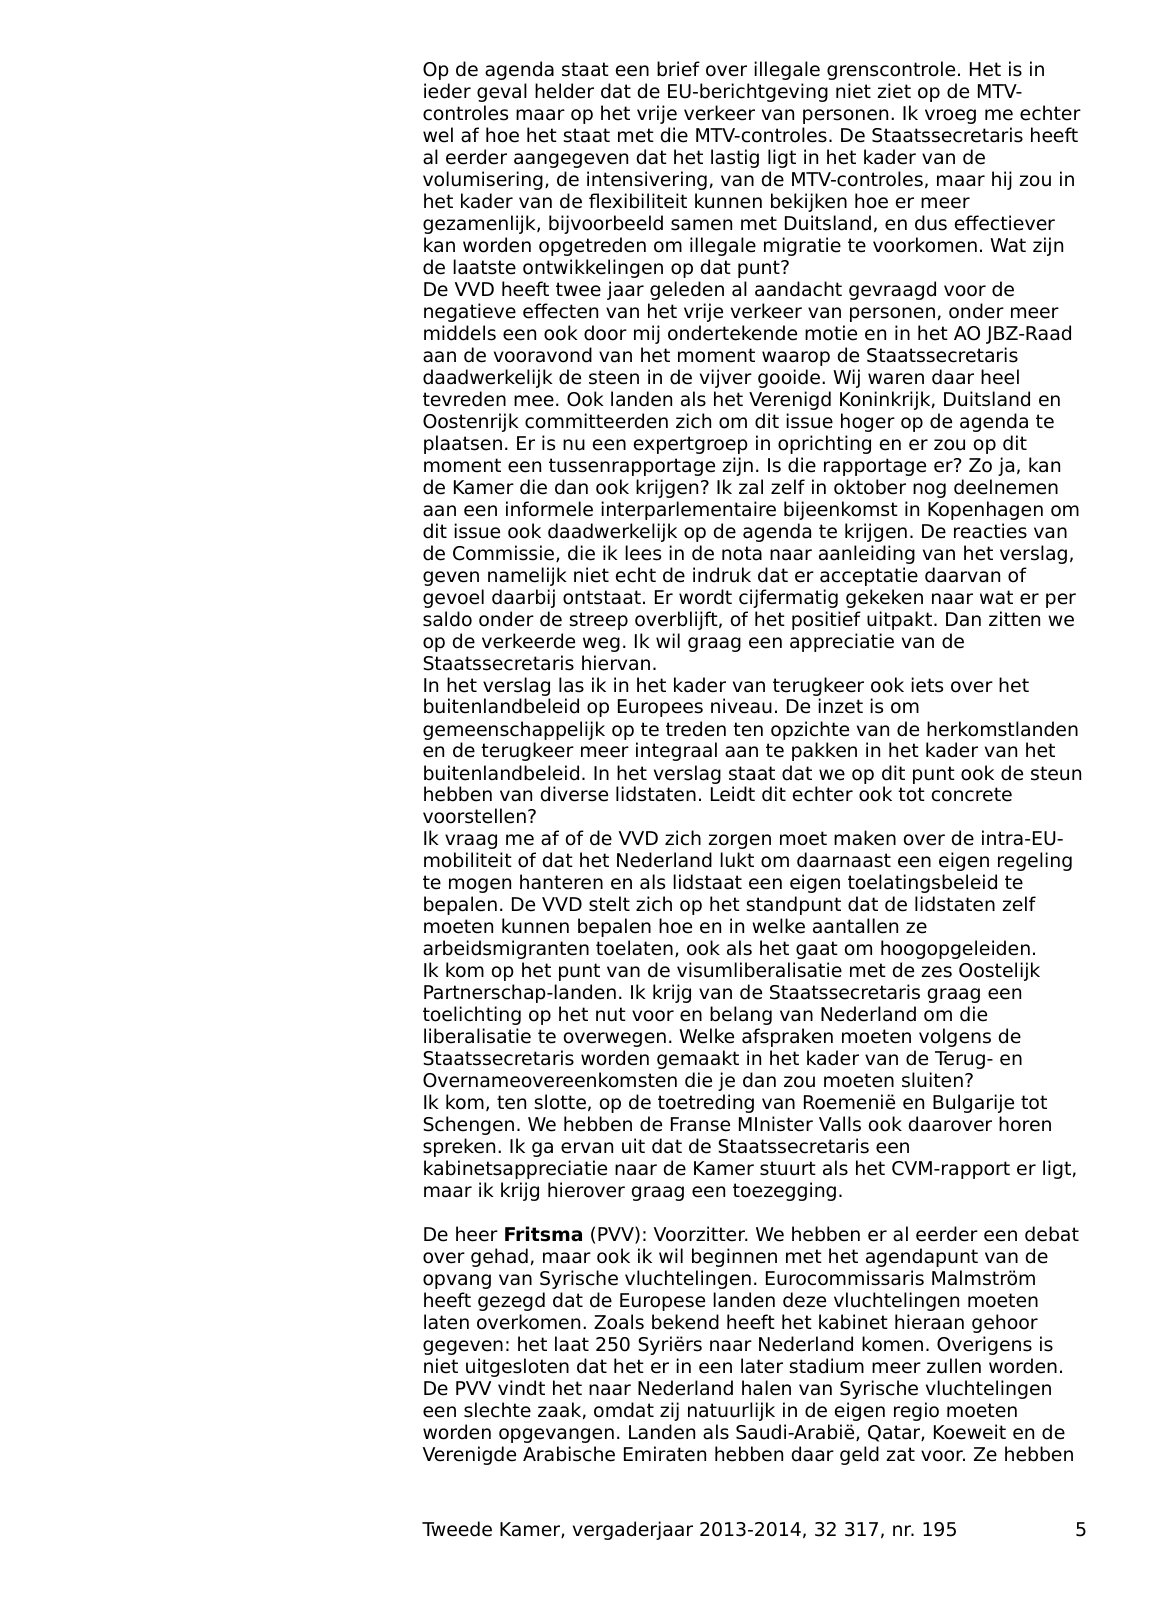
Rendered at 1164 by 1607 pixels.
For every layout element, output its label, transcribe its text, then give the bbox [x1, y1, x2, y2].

text De VVD heeft twee jaar geleden al aandacht gevraagd voor de negatieve effecten van het vrije verkeer van personen, onder meer middels een ook door mij ondertekende motie en in het AO JBZ-Raad aan de vooravond van het moment waarop de Staatssecretaris daadwerkelijk de steen in de vijver gooide. Wij waren daar heel tevreden mee. Ook landen als het Verenigd Koninkrijk, Duitsland en Oostenrijk committeerden zich om dit issue hoger op de agenda te plaatsen. Er is nu een expertgroep in oprichting en er zou op dit moment een tussenrapportage zijn. Is die rapportage er? Zo ja, kan de Kamer die dan ook krijgen? Ik zal zelf in oktober nog deelnemen aan een informele interparlementaire bijeenkomst in Kopenhagen om dit issue ook daadwerkelijk op de agenda te krijgen. De reacties van de Commissie, die ik lees in de nota naar aanleiding van het verslag, geven namelijk niet echt de indruk dat er acceptatie daarvan of gevoel daarbij ontstaat. Er wordt cijfermatig gekeken naar wat er per saldo onder de streep overblijft, of het positief uitpakt. Dan zitten we op de verkeerde weg. Ik wil graag een appreciatie van de Staatssecretaris hiervan. [422, 279, 1087, 674]
text Ik kom, ten slotte, op de toetreding van Roemenië en Bulgarije tot Schengen. We hebben de Franse MInister Valls ook daarover horen spreken. Ik ga ervan uit dat de Staatssecretaris een kabinetsappreciatie naar de Kamer stuurt als het CVM-rapport er ligt, maar ik krijg hierover graag een toezegging. [422, 1092, 1087, 1202]
text In het verslag las ik in het kader van terugkeer ook iets over het buitenlandbeleid op Europees niveau. De inzet is om gemeenschappelijk op te treden ten opzichte van de herkomstlanden en de terugkeer meer integraal aan te pakken in het kader van het buitenlandbeleid. In het verslag staat dat we op dit punt ook de steun hebben van diverse lidstaten. Leidt dit echter ook tot concrete voorstellen? [422, 674, 1087, 828]
text Ik kom op het punt van de visumliberalisatie met de zes Oostelijk Partnerschap-landen. Ik krijg van de Staatssecretaris graag een toelichting op het nut voor en belang van Nederland om die liberalisatie te overwegen. Welke afspraken moeten volgens de Staatssecretaris worden gemaakt in het kader van de Terug- en Overnameovereenkomsten die je dan zou moeten sluiten? [422, 960, 1087, 1092]
text Ik vraag me af of de VVD zich zorgen moet maken over de intra-EU-mobiliteit of dat het Nederland lukt om daarnaast een eigen regeling te mogen hanteren en als lidstaat een eigen toelatingsbeleid te bepalen. De VVD stelt zich op het standpunt dat de lidstaten zelf moeten kunnen bepalen hoe en in welke aantallen ze arbeidsmigranten toelaten, ook als het gaat om hoogopgeleiden. [422, 828, 1087, 960]
text Op de agenda staat een brief over illegale grenscontrole. Het is in ieder geval helder dat de EU-berichtgeving niet ziet op de MTV-controles maar op het vrije verkeer van personen. Ik vroeg me echter wel af hoe het staat met die MTV-controles. De Staatssecretaris heeft al eerder aangegeven dat het lastig ligt in het kader van de volumisering, de intensivering, van de MTV-controles, maar hij zou in het kader van de flexibiliteit kunnen bekijken hoe er meer gezamenlijk, bijvoorbeeld samen met Duitsland, en dus effectiever kan worden opgetreden om illegale migratie te voorkomen. Wat zijn de laatste ontwikkelingen op dat punt? [422, 59, 1087, 279]
text De heer Fritsma (PVV): Voorzitter. We hebben er al eerder een debat over gehad, maar ook ik wil beginnen met het agendapunt van de opvang van Syrische vluchtelingen. Eurocommissaris Malmström heeft gezegd dat de Europese landen deze vluchtelingen moeten laten overkomen. Zoals bekend heeft het kabinet hieraan gehoor gegeven: het laat 250 Syriërs naar Nederland komen. Overigens is niet uitgesloten dat het er in een later stadium meer zullen worden. De PVV vindt het naar Nederland halen van Syrische vluchtelingen een slechte zaak, omdat zij natuurlijk in de eigen regio moeten worden opgevangen. Landen als Saudi-Arabië, Qatar, Koeweit en de Verenigde Arabische Emiraten hebben daar geld zat voor. Ze hebben [422, 1224, 1087, 1466]
